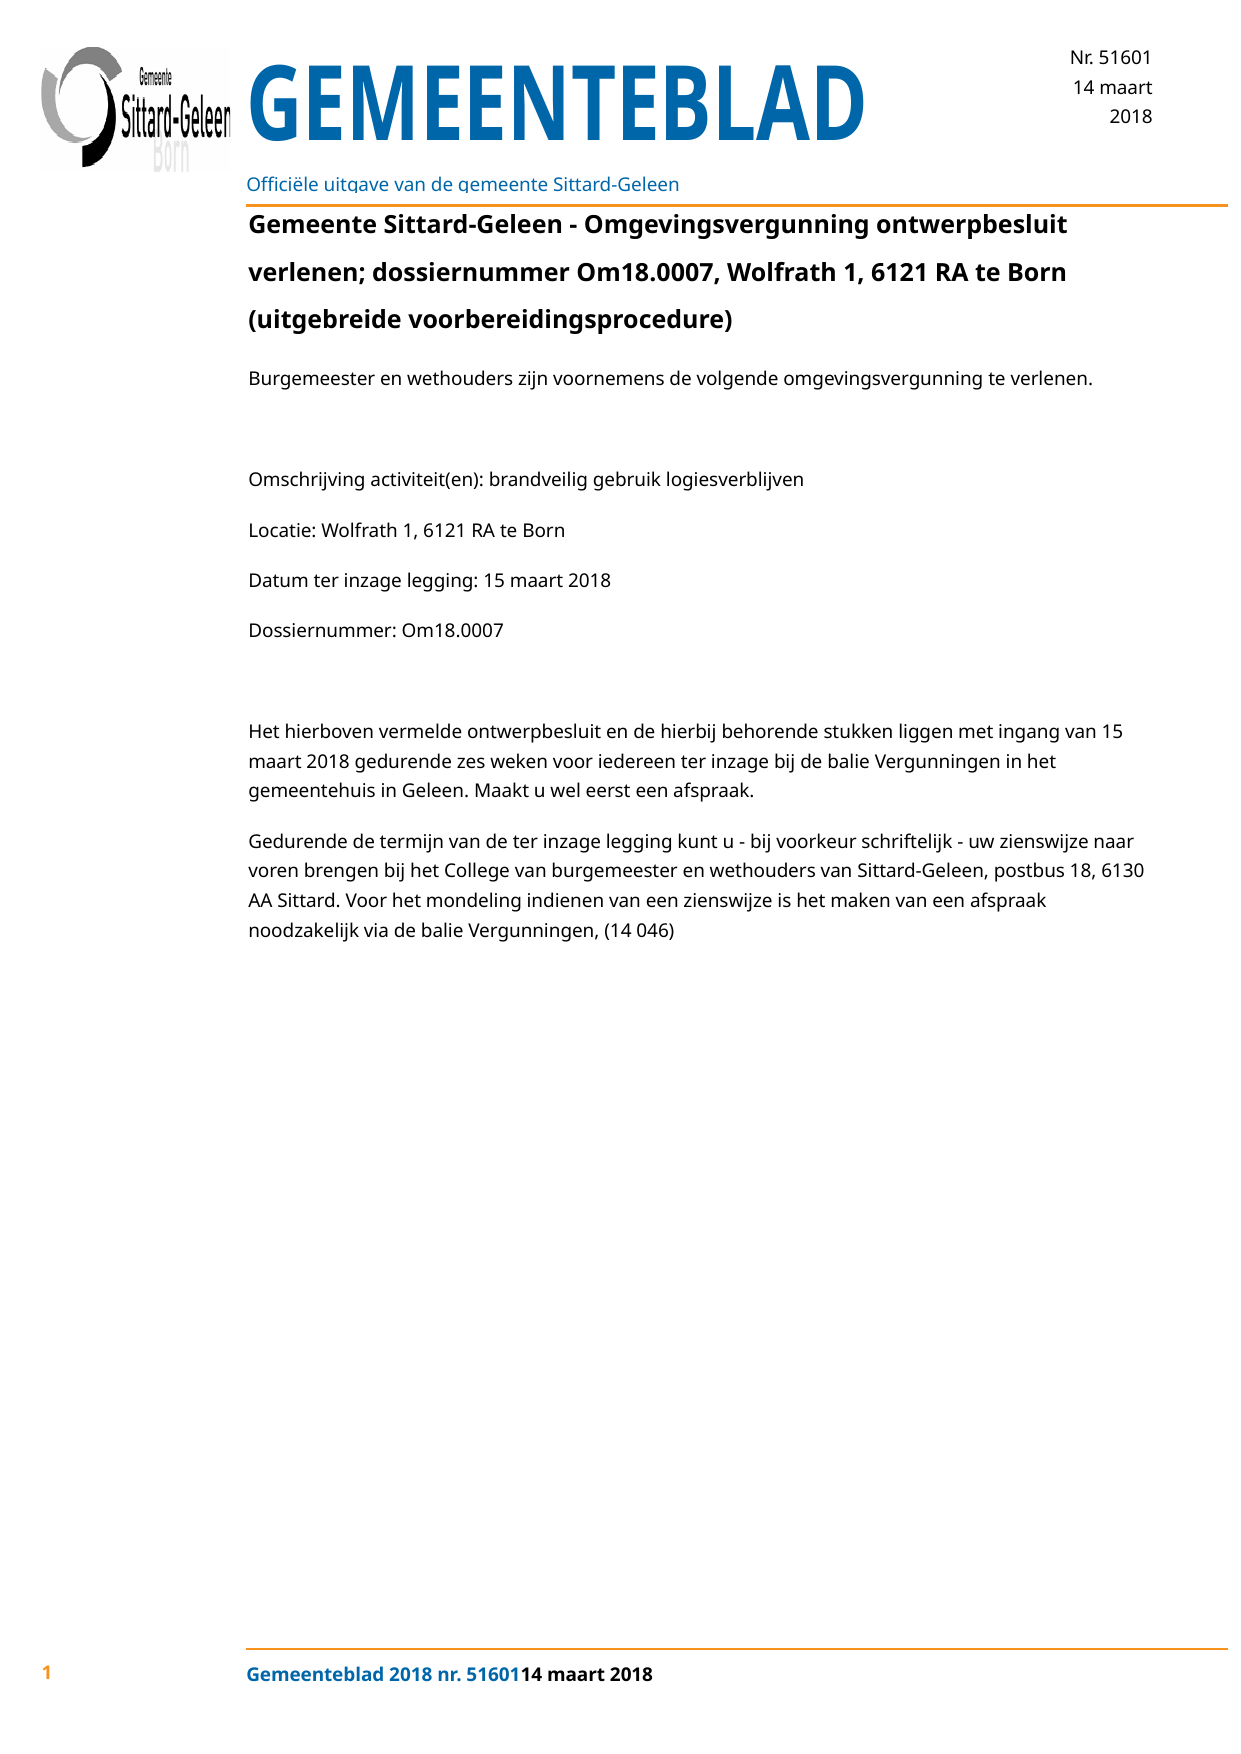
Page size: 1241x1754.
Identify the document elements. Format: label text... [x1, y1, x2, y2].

text Het hierboven vermelde ontwerpbesluit en de hierbij behorende stukken liggen met ingang van 15 maart 2018 gedurende zes weken voor iedereen ter inzage bij de balie Vergunningen in het gemeentehuis in Geleen. Maakt u wel eerst een afspraak. [248, 718, 1152, 803]
text Gemeente Sittard-Geleen - Omgevingsvergunning ontwerpbesluit verlenen; dossiernummer Om18.0007, Wolfrath 1, 6121 RA te Born (uitgebreide voorbereidingsprocedure) [248, 207, 1152, 336]
picture [41, 47, 231, 172]
text Omschrijving activiteit(en): brandveilig gebruik logiesverblijven [248, 466, 1152, 492]
text Burgemeester en wethouders zijn voornemens de volgende omgevingsvergunning te verlenen. [248, 366, 1152, 391]
text Datum ter inzage legging: 15 maart 2018 [248, 567, 1152, 593]
text Locatie: Wolfrath 1, 6121 RA te Born [248, 517, 1152, 542]
text Dossiernummer: Om18.0007 [248, 618, 1152, 643]
text Gedurende de termijn van de ter inzage legging kunt u - bij voorkeur schriftelijk - uw zienswijze naar voren brengen bij het College van burgemeester en wethouders van Sittard-Geleen, postbus 18, 6130 AA Sittard. Voor het mondeling indienen van een zienswijze is het maken van een afspraak noodzakelijk via de balie Vergunningen, (14 046) [248, 828, 1152, 942]
